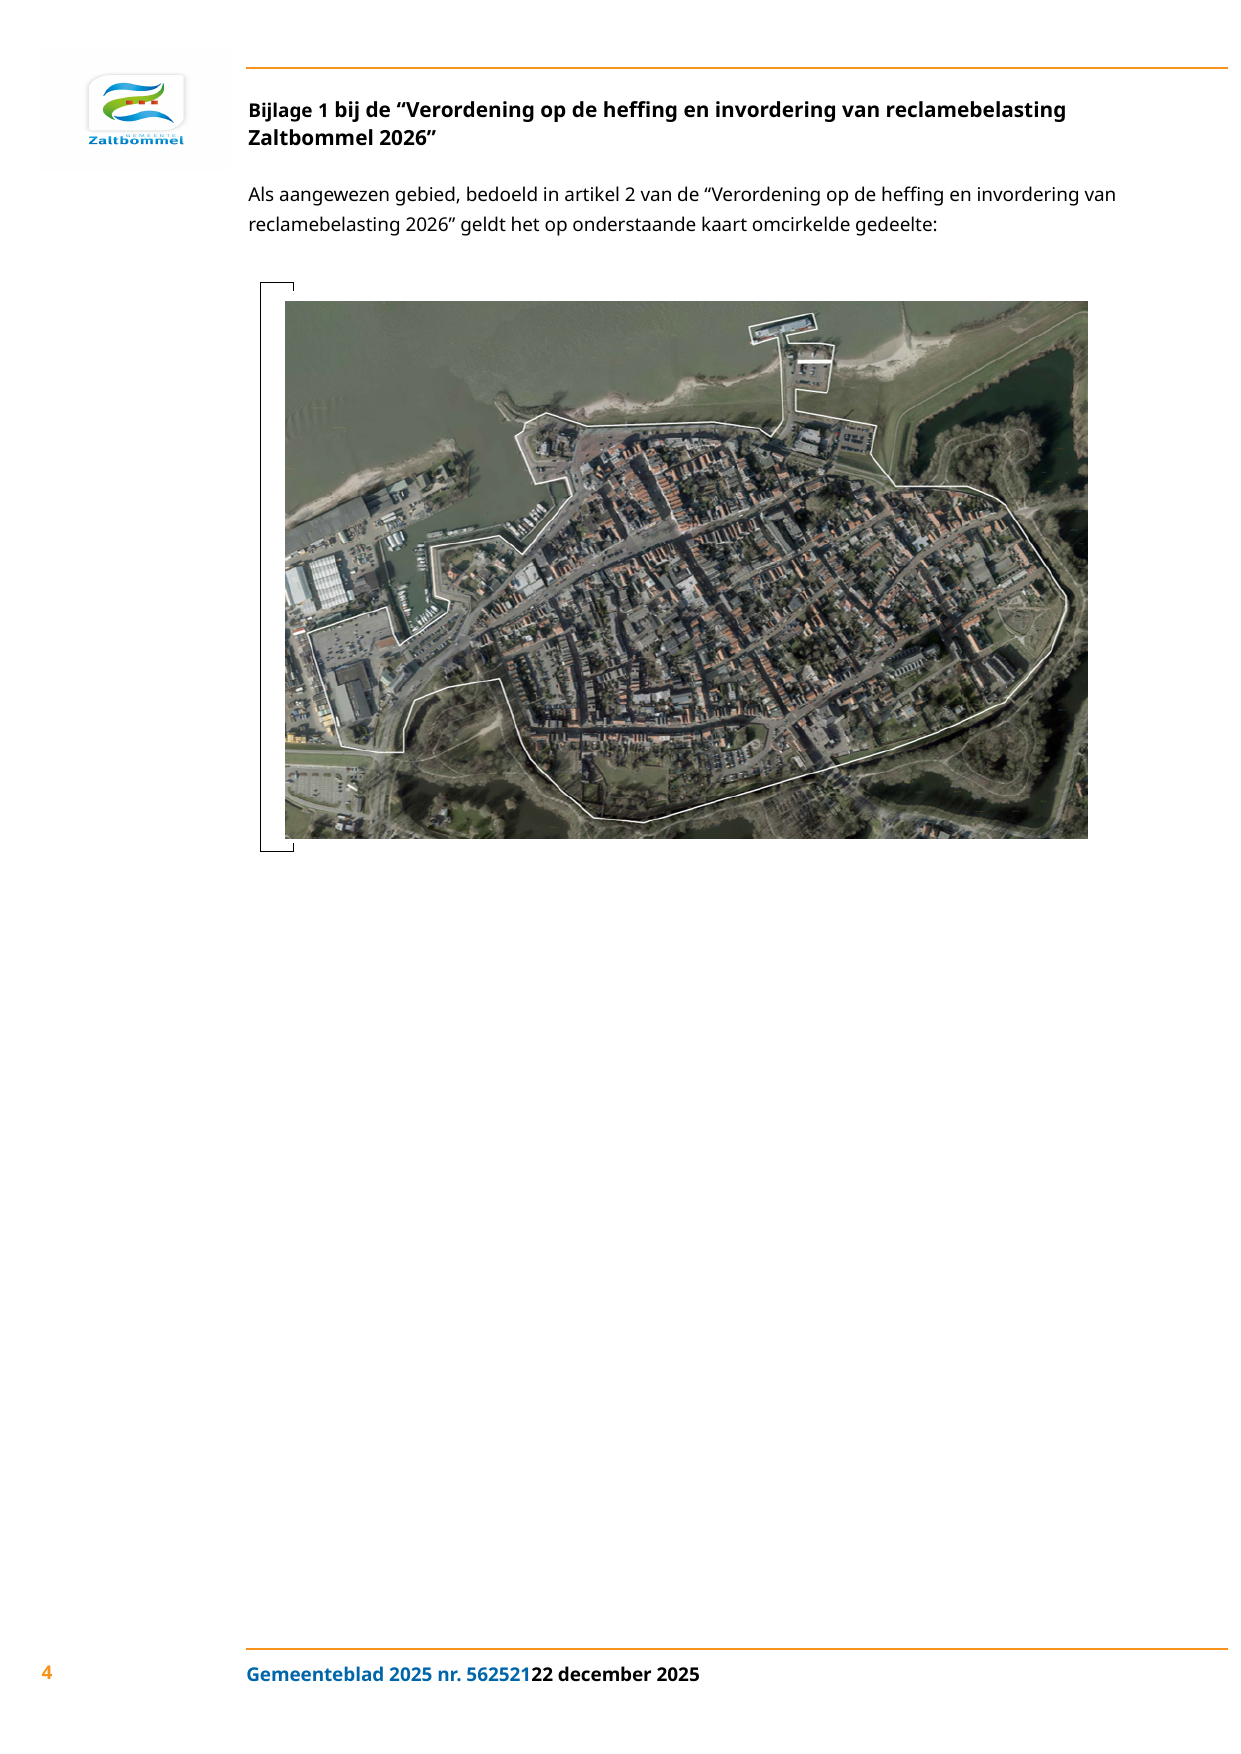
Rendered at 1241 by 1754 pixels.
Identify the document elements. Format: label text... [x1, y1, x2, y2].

text Als aangewezen gebied, bedoeld in artikel 2 van de “Verordening op de heffing en invordering van reclamebelasting 2026” geldt het op onderstaande kaart omcirkelde gedeelte: [248, 181, 1152, 237]
picture [41, 47, 231, 172]
picture [268, 291, 1096, 843]
text Bijlage 1 bij de “Verordening op de heffing en invordering van reclamebelasting Zaltbommel 2026” [248, 95, 1152, 152]
